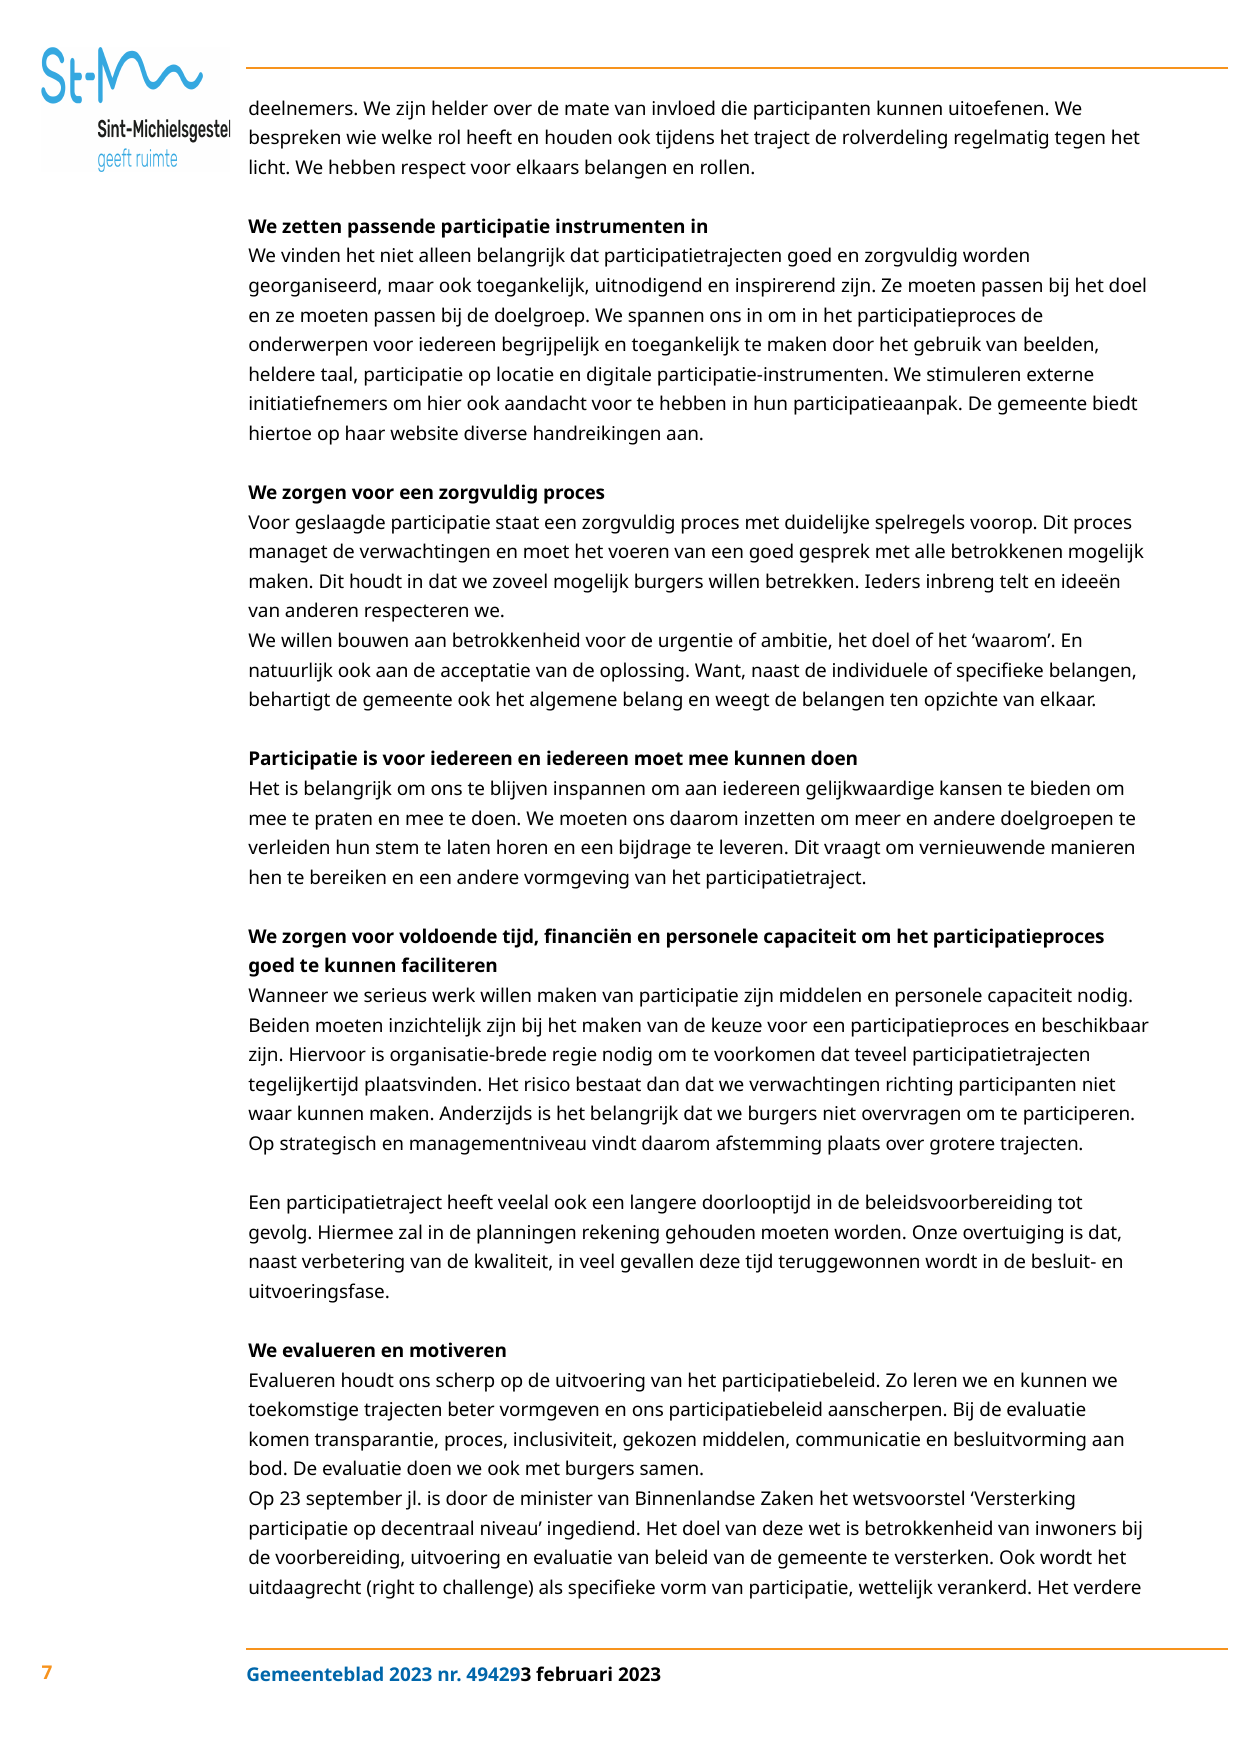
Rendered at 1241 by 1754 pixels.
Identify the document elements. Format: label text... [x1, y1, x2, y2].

text Een participatietraject heeft veelal ook een langere doorlooptijd in de beleidsvoorbereiding tot gevolg. Hiermee zal in de planningen rekening gehouden moeten worden. Onze overtuiging is dat, naast verbetering van de kwaliteit, in veel gevallen deze tijd teruggewonnen wordt in de besluit- en uitvoeringsfase. [248, 1189, 1152, 1304]
text Het is belangrijk om ons te blijven inspannen om aan iedereen gelijkwaardige kansen te bieden om mee te praten en mee te doen. We moeten ons daarom inzetten om meer en andere doelgroepen te verleiden hun stem te laten horen en een bijdrage te leveren. Dit vraagt om vernieuwende manieren hen te bereiken en een andere vormgeving van het participatietraject. [248, 775, 1152, 890]
text We zorgen voor voldoende tijd, financiën en personele capaciteit om het participatieproces goed te kunnen faciliteren [248, 923, 1152, 978]
text We vinden het niet alleen belangrijk dat participatietrajecten goed en zorgvuldig worden georganiseerd, maar ook toegankelijk, uitnodigend en inspirerend zijn. Ze moeten passen bij het doel en ze moeten passen bij de doelgroep. We spannen ons in om in het participatieproces de onderwerpen voor iedereen begrijpelijk en toegankelijk te maken door het gebruik van beelden, heldere taal, participatie op locatie en digitale participatie-instrumenten. We stimuleren externe initiatiefnemers om hier ook aandacht voor te hebben in hun participatieaanpak. De gemeente biedt hiertoe op haar website diverse handreikingen aan. [248, 243, 1152, 446]
text We evalueren en motiveren [248, 1337, 1152, 1363]
text We zorgen voor een zorgvuldig proces [248, 479, 1152, 505]
text Participatie is voor iedereen en iedereen moet mee kunnen doen [248, 746, 1152, 771]
text We zetten passende participatie instrumenten in [248, 213, 1152, 239]
picture [41, 47, 231, 172]
text Wanneer we serieus werk willen maken van participatie zijn middelen en personele capaciteit nodig. Beiden moeten inzichtelijk zijn bij het maken van de keuze voor een participatieproces en beschikbaar zijn. Hiervoor is organisatie-brede regie nodig om te voorkomen dat teveel participatietrajecten tegelijkertijd plaatsvinden. Het risico bestaat dan dat we verwachtingen richting participanten niet waar kunnen maken. Anderzijds is het belangrijk dat we burgers niet overvragen om te participeren. Op strategisch en managementniveau vindt daarom afstemming plaats over grotere trajecten. [248, 982, 1152, 1156]
text We willen bouwen aan betrokkenheid voor de urgentie of ambitie, het doel of het ‘waarom’. En natuurlijk ook aan de acceptatie van de oplossing. Want, naast de individuele of specifieke belangen, behartigt de gemeente ook het algemene belang en weegt de belangen ten opzichte van elkaar. [248, 627, 1152, 712]
text Op 23 september jl. is door de minister van Binnenlandse Zaken het wetsvoorstel ‘Versterking participatie op decentraal niveau’ ingediend. Het doel van deze wet is betrokkenheid van inwoners bij de voorbereiding, uitvoering en evaluatie van beleid van de gemeente te versterken. Ook wordt het uitdaagrecht (right to challenge) als specifieke vorm van participatie, wettelijk verankerd. Het verdere [248, 1485, 1152, 1600]
text deelnemers. We zijn helder over de mate van invloed die participanten kunnen uitoefenen. We bespreken wie welke rol heeft en houden ook tijdens het traject de rolverdeling regelmatig tegen het licht. We hebben respect voor elkaars belangen en rollen. [248, 95, 1152, 180]
text Evalueren houdt ons scherp op de uitvoering van het participatiebeleid. Zo leren we en kunnen we toekomstige trajecten beter vormgeven en ons participatiebeleid aanscherpen. Bij de evaluatie komen transparantie, proces, inclusiviteit, gekozen middelen, communicatie en besluitvorming aan bod. De evaluatie doen we ook met burgers samen. [248, 1367, 1152, 1481]
text Voor geslaagde participatie staat een zorgvuldig proces met duidelijke spelregels voorop. Dit proces managet de verwachtingen en moet het voeren van een goed gesprek met alle betrokkenen mogelijk maken. Dit houdt in dat we zoveel mogelijk burgers willen betrekken. Ieders inbreng telt en ideeën van anderen respecteren we. [248, 509, 1152, 623]
